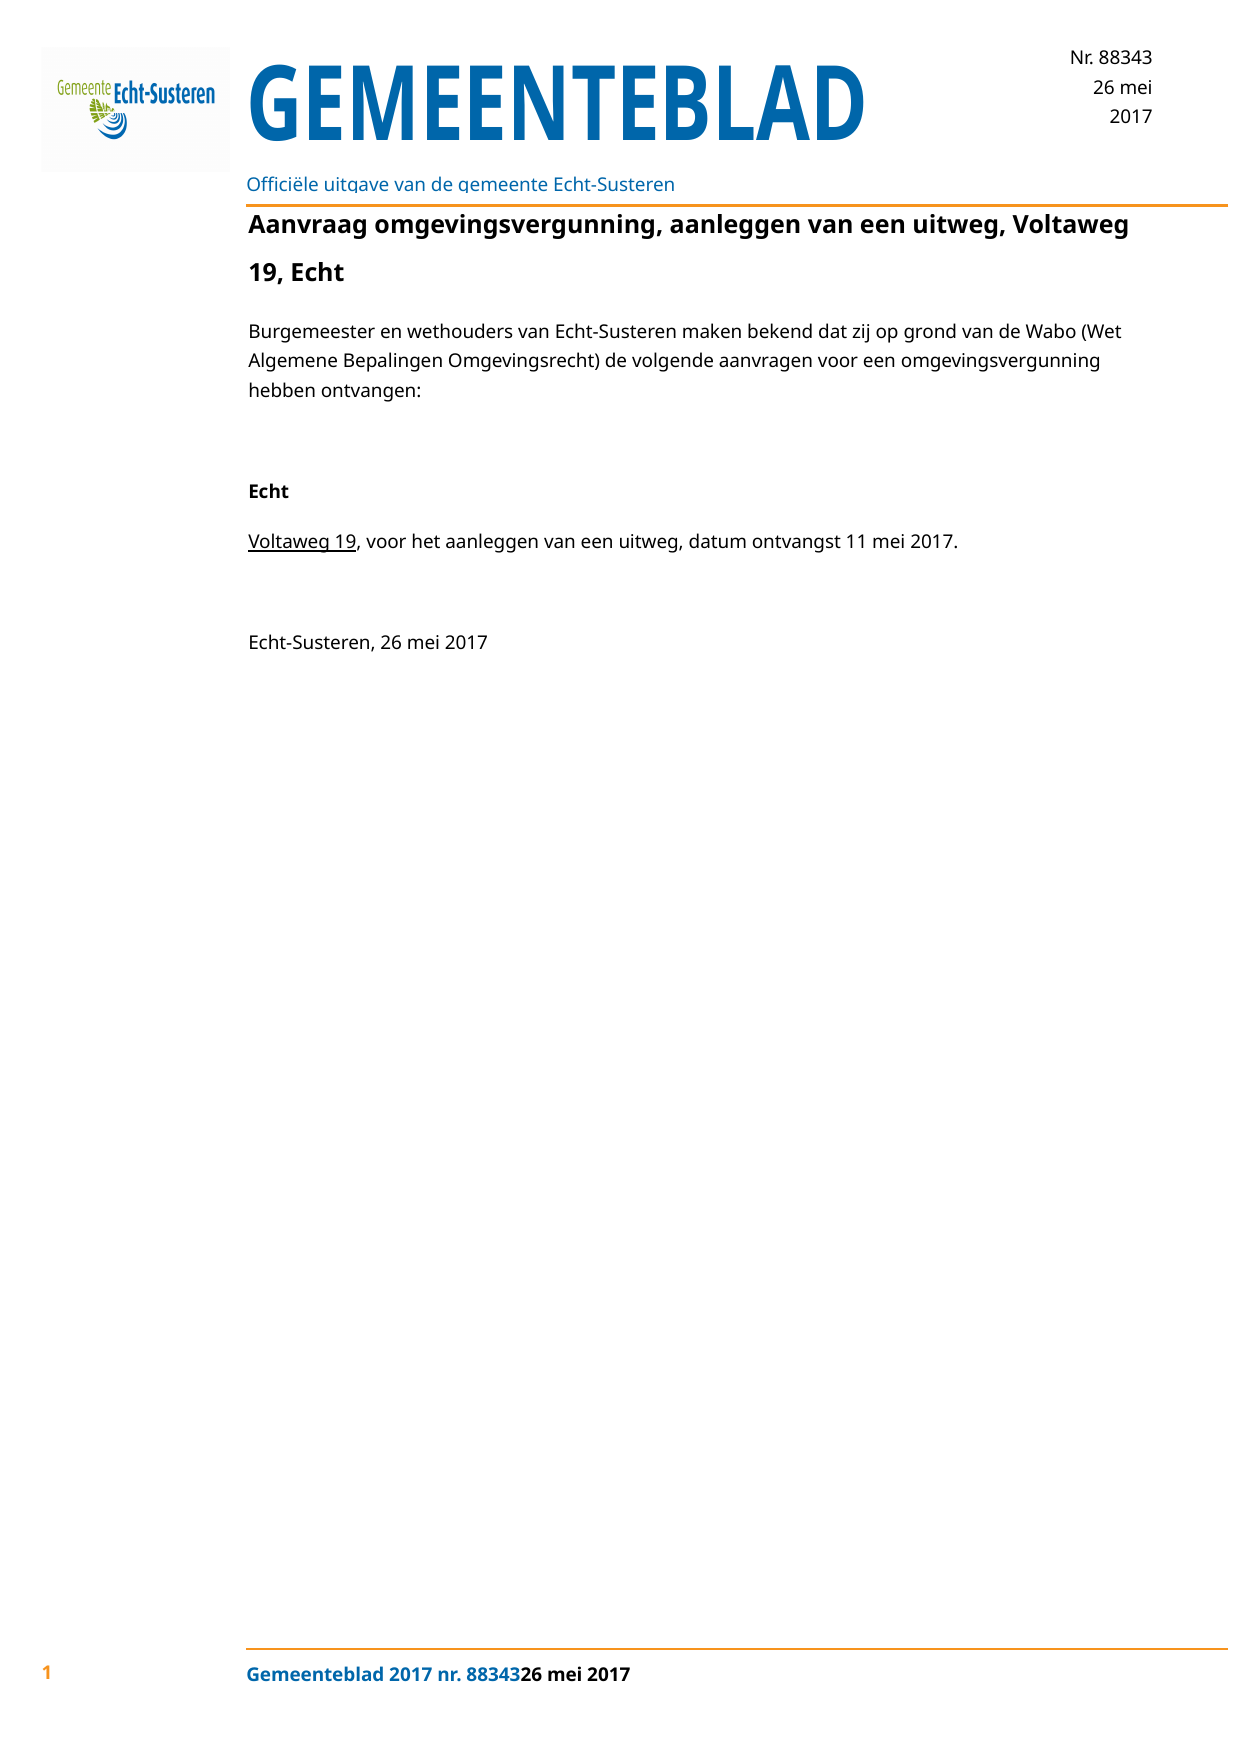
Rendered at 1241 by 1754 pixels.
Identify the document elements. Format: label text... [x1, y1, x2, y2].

text Echt [248, 478, 1152, 504]
text Aanvraag omgevingsvergunning, aanleggen van een uitweg, Voltaweg 19, Echt [248, 207, 1152, 288]
text Echt-Susteren, 26 mei 2017 [248, 629, 1152, 655]
picture [41, 47, 231, 172]
text Voltaweg 19, voor het aanleggen van een uitweg, datum ontvangst 11 mei 2017. [248, 528, 1152, 554]
text Burgemeester en wethouders van Echt-Susteren maken bekend dat zij op grond van de Wabo (Wet Algemene Bepalingen Omgevingsrecht) de volgende aanvragen voor een omgevingsvergunning hebben ontvangen: [248, 318, 1152, 403]
